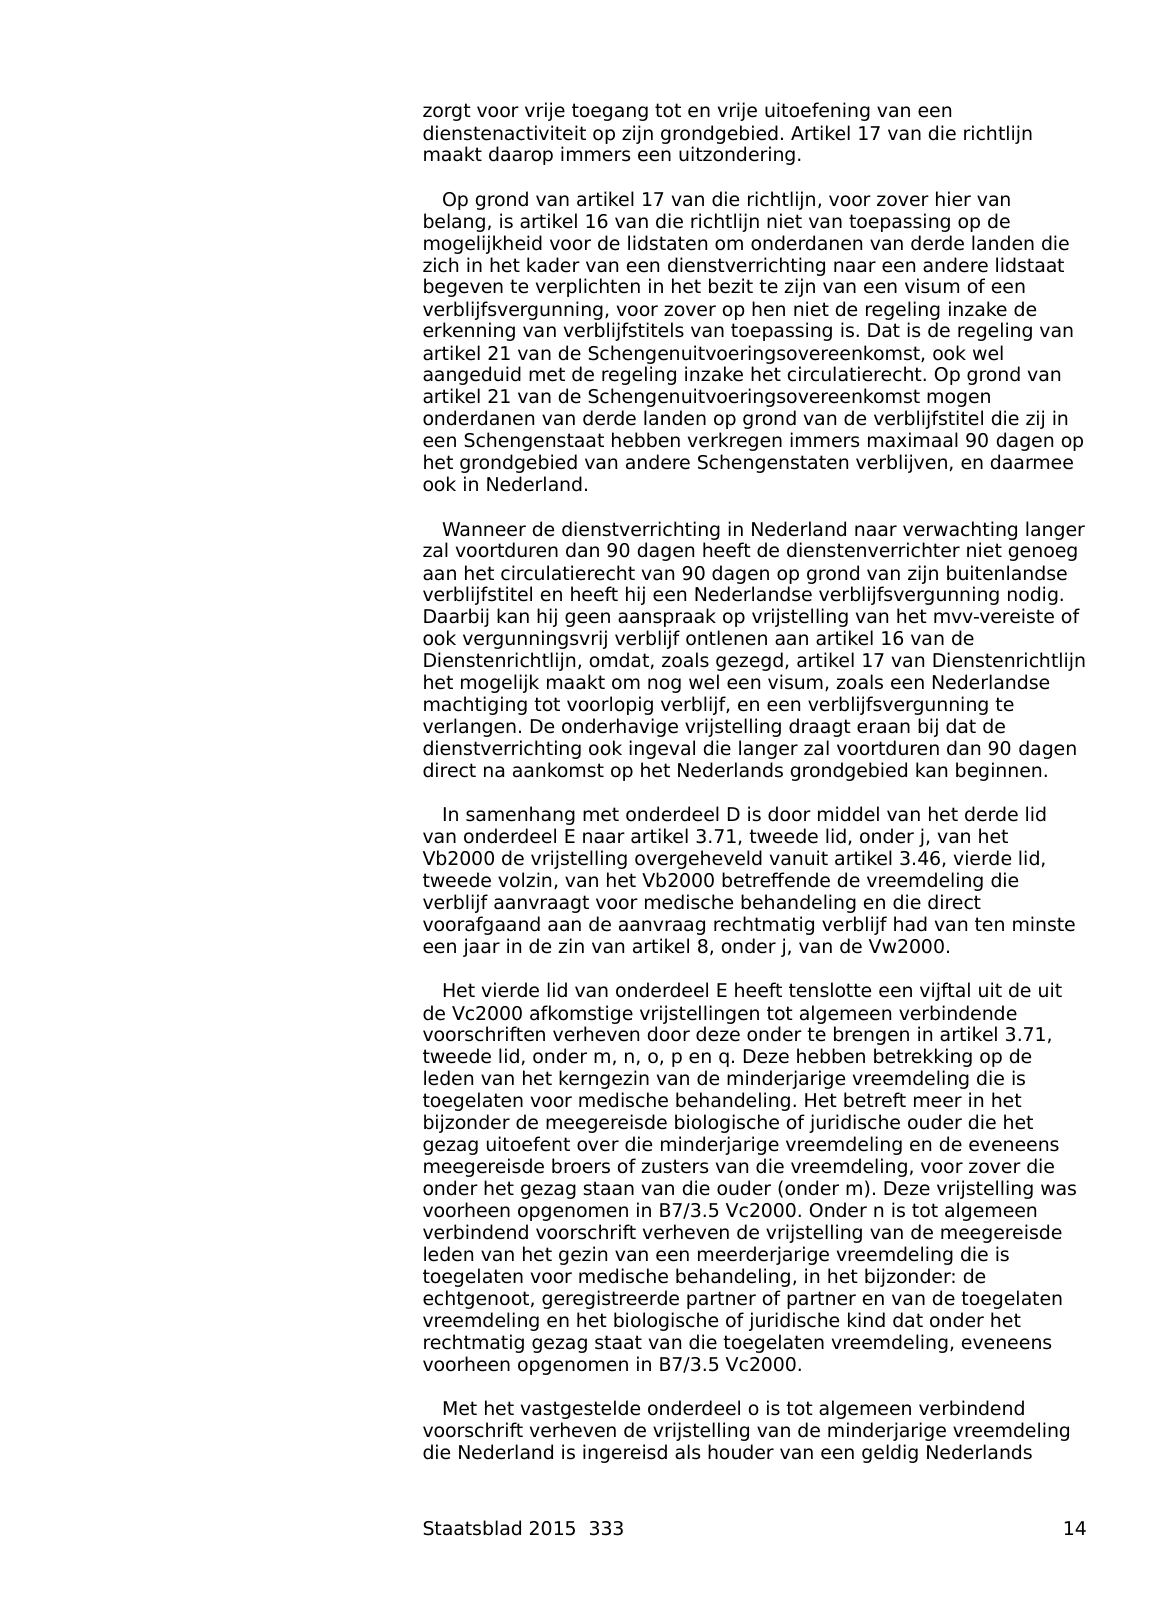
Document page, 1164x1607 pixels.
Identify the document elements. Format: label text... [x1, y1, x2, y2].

text zorgt voor vrije toegang tot en vrije uitoefening van een dienstenactiviteit op zijn grondgebied. Artikel 17 van die richtlijn maakt daarop immers een uitzondering. [422, 100, 1087, 166]
text In samenhang met onderdeel D is door middel van het derde lid van onderdeel E naar artikel 3.71, tweede lid, onder j, van het Vb2000 de vrijstelling overgeheveld vanuit artikel 3.46, vierde lid, tweede volzin, van het Vb2000 betreffende de vreemdeling die verblijf aanvraagt voor medische behandeling en die direct voorafgaand aan de aanvraag rechtmatig verblijf had van ten minste een jaar in de zin van artikel 8, onder j, van de Vw2000. [422, 804, 1087, 958]
text Op grond van artikel 17 van die richtlijn, voor zover hier van belang, is artikel 16 van die richtlijn niet van toepassing op de mogelijkheid voor de lidstaten om onderdanen van derde landen die zich in het kader van een dienstverrichting naar een andere lidstaat begeven te verplichten in het bezit te zijn van een visum of een verblijfsvergunning, voor zover op hen niet de regeling inzake de erkenning van verblijfstitels van toepassing is. Dat is de regeling van artikel 21 van de Schengenuitvoeringsovereenkomst, ook wel aangeduid met de regeling inzake het circulatierecht. Op grond van artikel 21 van de Schengenuitvoeringsovereenkomst mogen onderdanen van derde landen op grond van de verblijfstitel die zij in een Schengenstaat hebben verkregen immers maximaal 90 dagen op het grondgebied van andere Schengenstaten verblijven, en daarmee ook in Nederland. [422, 188, 1087, 496]
text Met het vastgestelde onderdeel o is tot algemeen verbindend voorschrift verheven de vrijstelling van de minderjarige vreemdeling die Nederland is ingereisd als houder van een geldig Nederlands [422, 1398, 1087, 1464]
text Het vierde lid van onderdeel E heeft tenslotte een vijftal uit de uit de Vc2000 afkomstige vrijstellingen tot algemeen verbindende voorschriften verheven door deze onder te brengen in artikel 3.71, tweede lid, onder m, n, o, p en q. Deze hebben betrekking op de leden van het kerngezin van de minderjarige vreemdeling die is toegelaten voor medische behandeling. Het betreft meer in het bijzonder de meegereisde biologische of juridische ouder die het gezag uitoefent over die minderjarige vreemdeling en de eveneens meegereisde broers of zusters van die vreemdeling, voor zover die onder het gezag staan van die ouder (onder m). Deze vrijstelling was voorheen opgenomen in B7/3.5 Vc2000. Onder n is tot algemeen verbindend voorschrift verheven de vrijstelling van de meegereisde leden van het gezin van een meerderjarige vreemdeling die is toegelaten voor medische behandeling, in het bijzonder: de echtgenoot, geregistreerde partner of partner en van de toegelaten vreemdeling en het biologische of juridische kind dat onder het rechtmatig gezag staat van die toegelaten vreemdeling, eveneens voorheen opgenomen in B7/3.5 Vc2000. [422, 980, 1087, 1376]
text Wanneer de dienstverrichting in Nederland naar verwachting langer zal voortduren dan 90 dagen heeft de dienstenverrichter niet genoeg aan het circulatierecht van 90 dagen op grond van zijn buitenlandse verblijfstitel en heeft hij een Nederlandse verblijfsvergunning nodig. Daarbij kan hij geen aanspraak op vrijstelling van het mvv-vereiste of ook vergunningsvrij verblijf ontlenen aan artikel 16 van de Dienstenrichtlijn, omdat, zoals gezegd, artikel 17 van Dienstenrichtlijn het mogelijk maakt om nog wel een visum, zoals een Nederlandse machtiging tot voorlopig verblijf, en een verblijfsvergunning te verlangen. De onderhavige vrijstelling draagt eraan bij dat de dienstverrichting ook ingeval die langer zal voortduren dan 90 dagen direct na aankomst op het Nederlands grondgebied kan beginnen. [422, 518, 1087, 782]
